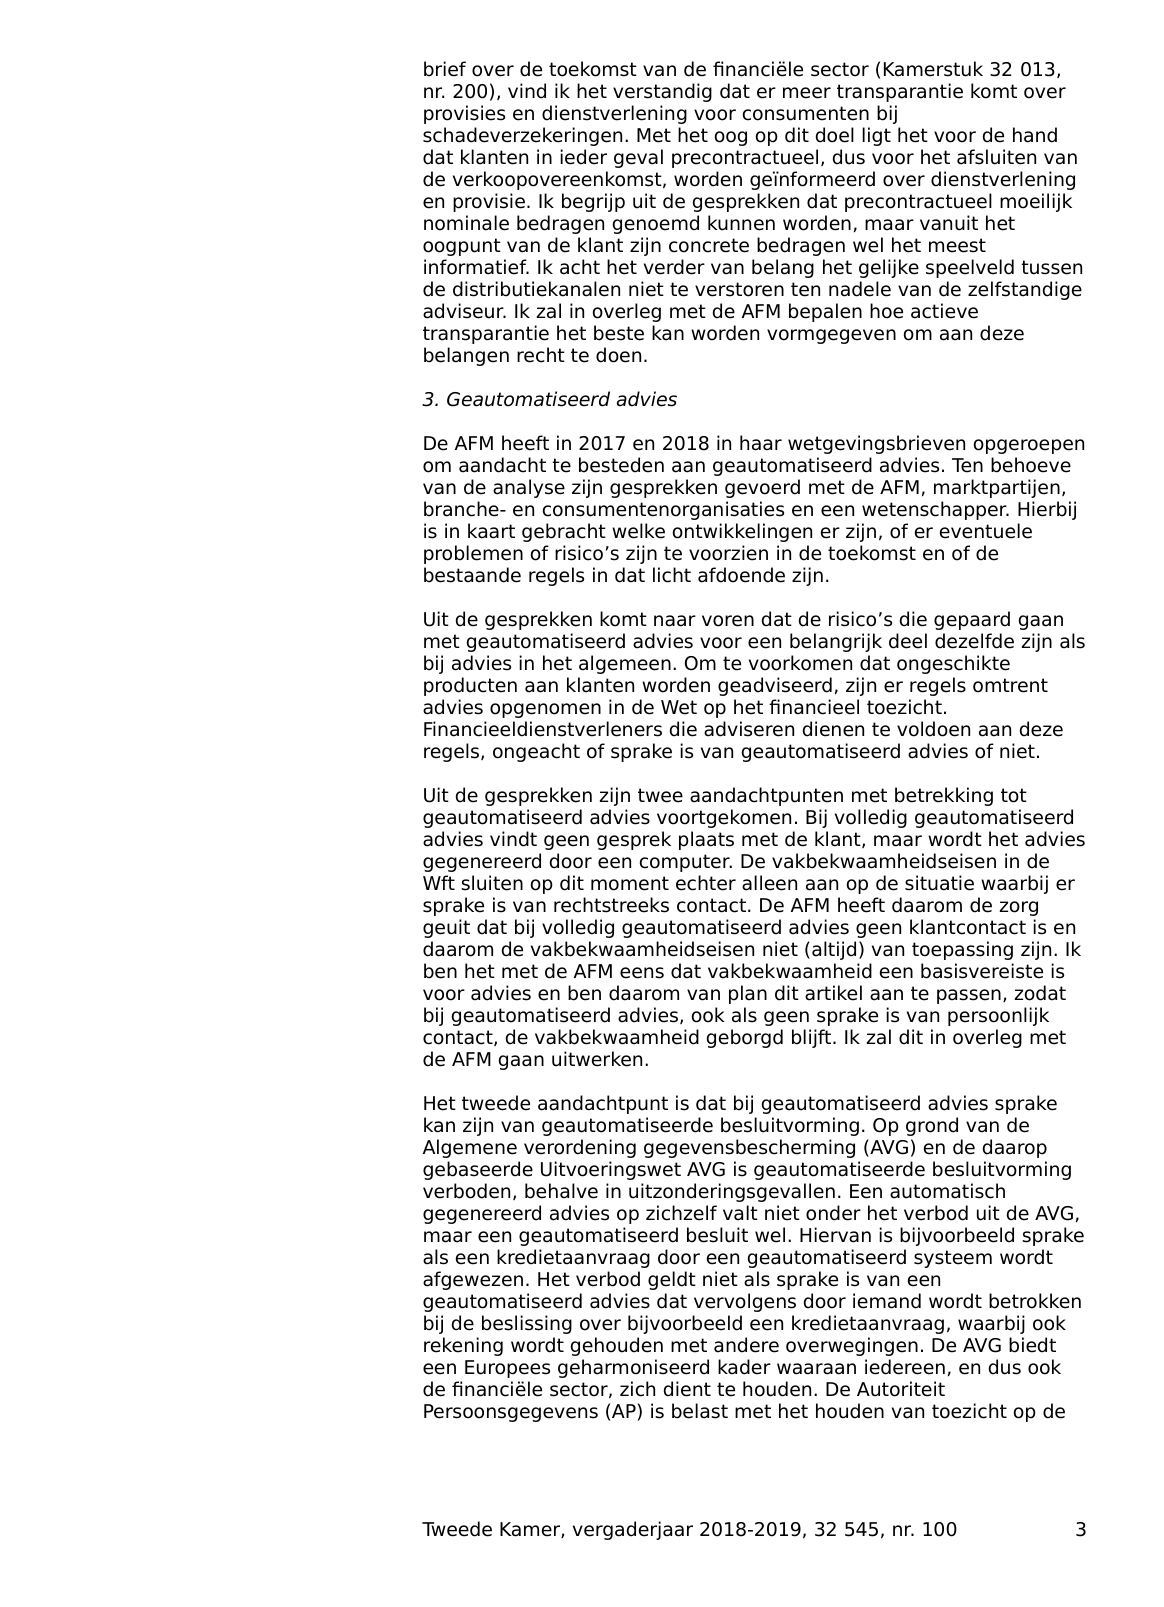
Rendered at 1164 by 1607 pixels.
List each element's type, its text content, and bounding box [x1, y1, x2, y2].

text brief over de toekomst van de financiële sector (Kamerstuk 32 013, nr. 200), vind ik het verstandig dat er meer transparantie komt over provisies en dienstverlening voor consumenten bij schadeverzekeringen. Met het oog op dit doel ligt het voor de hand dat klanten in ieder geval precontractueel, dus voor het afsluiten van de verkoopovereenkomst, worden geïnformeerd over dienstverlening en provisie. Ik begrijp uit de gesprekken dat precontractueel moeilijk nominale bedragen genoemd kunnen worden, maar vanuit het oogpunt van de klant zijn concrete bedragen wel het meest informatief. Ik acht het verder van belang het gelijke speelveld tussen de distributiekanalen niet te verstoren ten nadele van de zelfstandige adviseur. Ik zal in overleg met de AFM bepalen hoe actieve transparantie het beste kan worden vormgegeven om aan deze belangen recht te doen. [422, 59, 1087, 367]
subtitle 3. Geautomatiseerd advies [422, 389, 1087, 411]
text Het tweede aandachtpunt is dat bij geautomatiseerd advies sprake kan zijn van geautomatiseerde besluitvorming. Op grond van de Algemene verordening gegevensbescherming (AVG) en de daarop gebaseerde Uitvoeringswet AVG is geautomatiseerde besluitvorming verboden, behalve in uitzonderingsgevallen. Een automatisch gegenereerd advies op zichzelf valt niet onder het verbod uit de AVG, maar een geautomatiseerd besluit wel. Hiervan is bijvoorbeeld sprake als een kredietaanvraag door een geautomatiseerd systeem wordt afgewezen. Het verbod geldt niet als sprake is van een geautomatiseerd advies dat vervolgens door iemand wordt betrokken bij de beslissing over bijvoorbeeld een kredietaanvraag, waarbij ook rekening wordt gehouden met andere overwegingen. De AVG biedt een Europees geharmoniseerd kader waaraan iedereen, en dus ook de financiële sector, zich dient te houden. De Autoriteit Persoonsgegevens (AP) is belast met het houden van toezicht op de [422, 1093, 1087, 1423]
text Uit de gesprekken komt naar voren dat de risico’s die gepaard gaan met geautomatiseerd advies voor een belangrijk deel dezelfde zijn als bij advies in het algemeen. Om te voorkomen dat ongeschikte producten aan klanten worden geadviseerd, zijn er regels omtrent advies opgenomen in de Wet op het financieel toezicht. Financieeldienstverleners die adviseren dienen te voldoen aan deze regels, ongeacht of sprake is van geautomatiseerd advies of niet. [422, 609, 1087, 763]
text Uit de gesprekken zijn twee aandachtpunten met betrekking tot geautomatiseerd advies voortgekomen. Bij volledig geautomatiseerd advies vindt geen gesprek plaats met de klant, maar wordt het advies gegenereerd door een computer. De vakbekwaamheidseisen in de Wft sluiten op dit moment echter alleen aan op de situatie waarbij er sprake is van rechtstreeks contact. De AFM heeft daarom de zorg geuit dat bij volledig geautomatiseerd advies geen klantcontact is en daarom de vakbekwaamheidseisen niet (altijd) van toepassing zijn. Ik ben het met de AFM eens dat vakbekwaamheid een basisvereiste is voor advies en ben daarom van plan dit artikel aan te passen, zodat bij geautomatiseerd advies, ook als geen sprake is van persoonlijk contact, de vakbekwaamheid geborgd blijft. Ik zal dit in overleg met de AFM gaan uitwerken. [422, 785, 1087, 1071]
text De AFM heeft in 2017 en 2018 in haar wetgevingsbrieven opgeroepen om aandacht te besteden aan geautomatiseerd advies. Ten behoeve van de analyse zijn gesprekken gevoerd met de AFM, marktpartijen, branche- en consumentenorganisaties en een wetenschapper. Hierbij is in kaart gebracht welke ontwikkelingen er zijn, of er eventuele problemen of risico’s zijn te voorzien in de toekomst en of de bestaande regels in dat licht afdoende zijn. [422, 433, 1087, 587]
